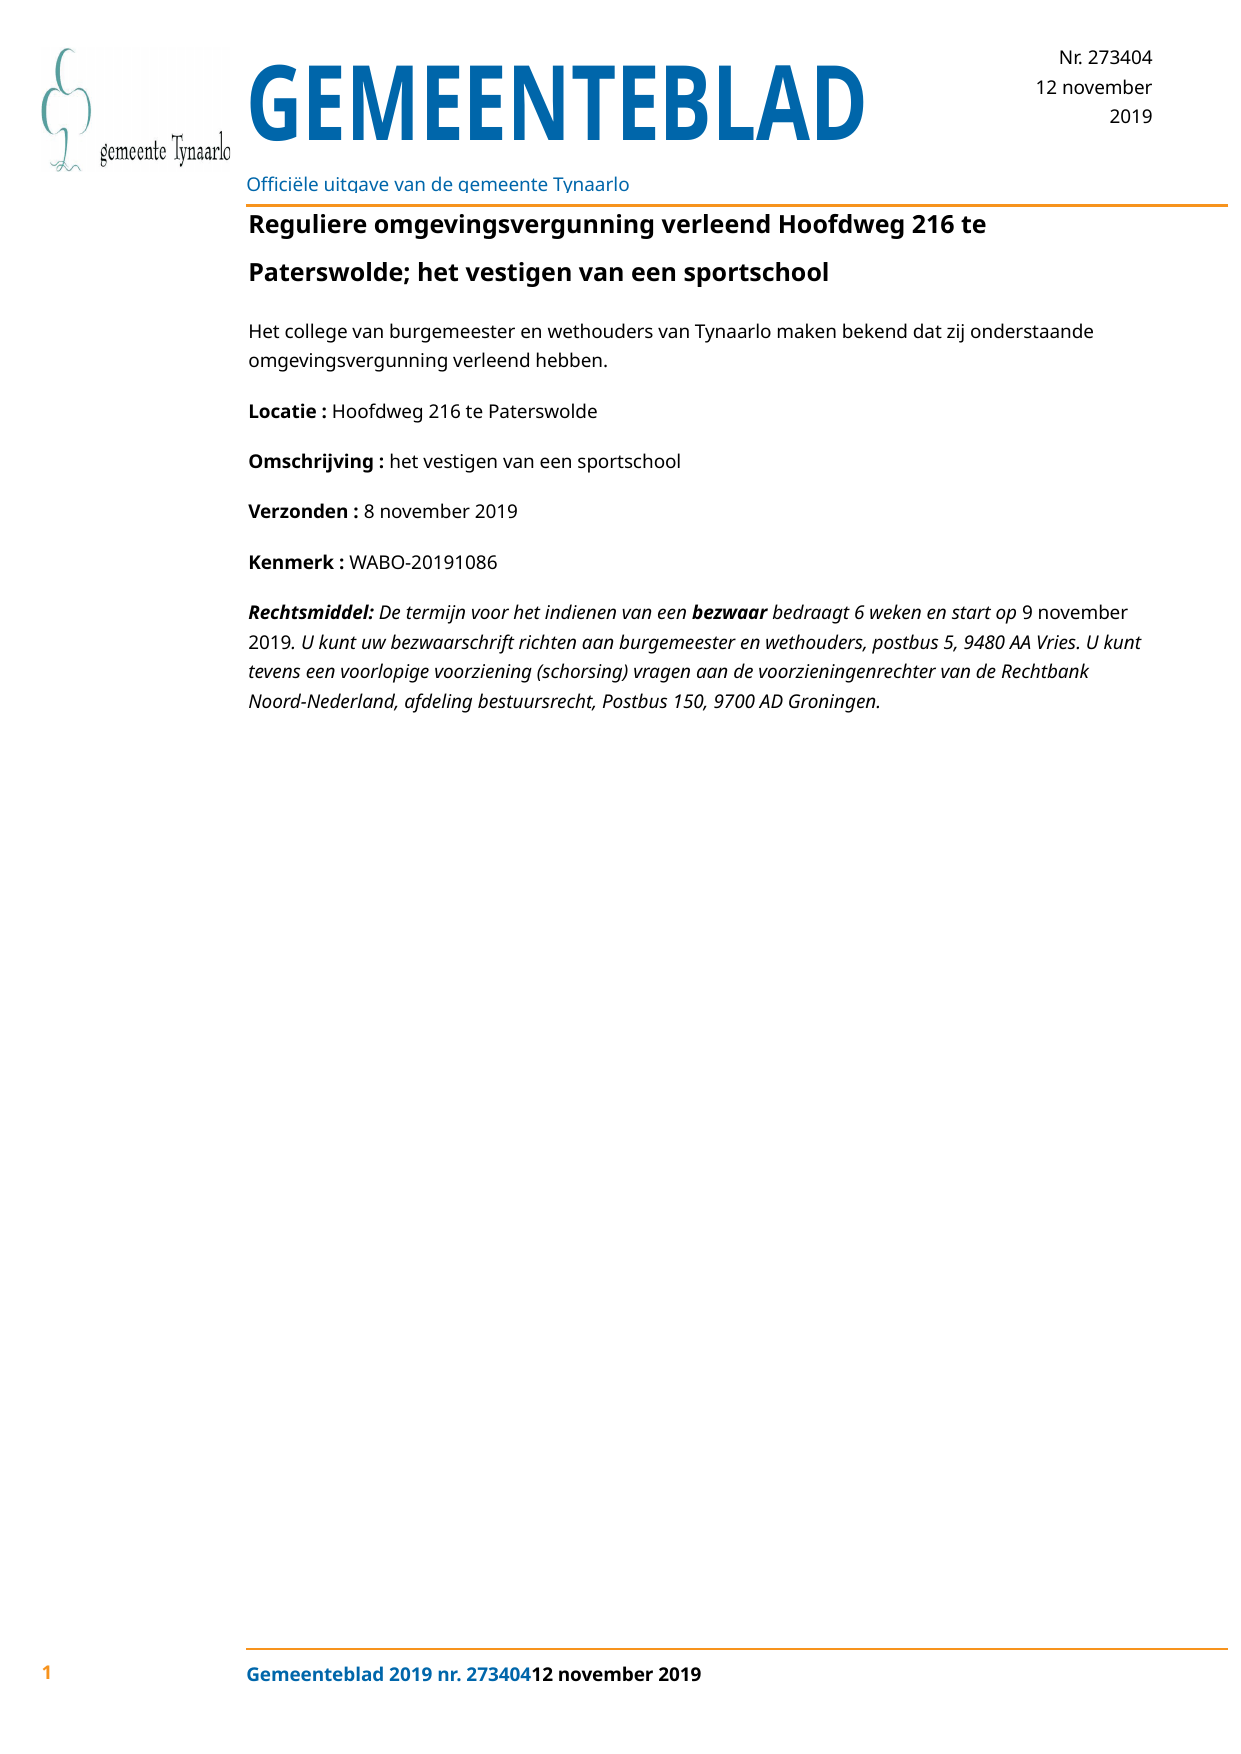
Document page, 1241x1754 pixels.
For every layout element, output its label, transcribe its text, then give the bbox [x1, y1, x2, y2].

text Verzonden : 8 november 2019 [248, 499, 1152, 524]
text Het college van burgemeester en wethouders van Tynaarlo maken bekend dat zij onderstaande omgevingsvergunning verleend hebben. [248, 318, 1152, 373]
text Kenmerk : WABO-20191086 [248, 549, 1152, 575]
picture [41, 47, 231, 172]
text Rechtsmiddel: De termijn voor het indienen van een bezwaar bedraagt 6 weken en start op 9 november 2019. U kunt uw bezwaarschrift richten aan burgemeester en wethouders, postbus 5, 9480 AA Vries. U kunt tevens een voorlopige voorziening (schorsing) vragen aan de voorzieningenrechter van de Rechtbank Noord-Nederland, afdeling bestuursrecht, Postbus 150, 9700 AD Groningen. [248, 599, 1152, 714]
text Omschrijving : het vestigen van een sportschool [248, 448, 1152, 474]
text Locatie : Hoofdweg 216 te Paterswolde [248, 398, 1152, 424]
text Reguliere omgevingsvergunning verleend Hoofdweg 216 te Paterswolde; het vestigen van een sportschool [248, 207, 1152, 288]
